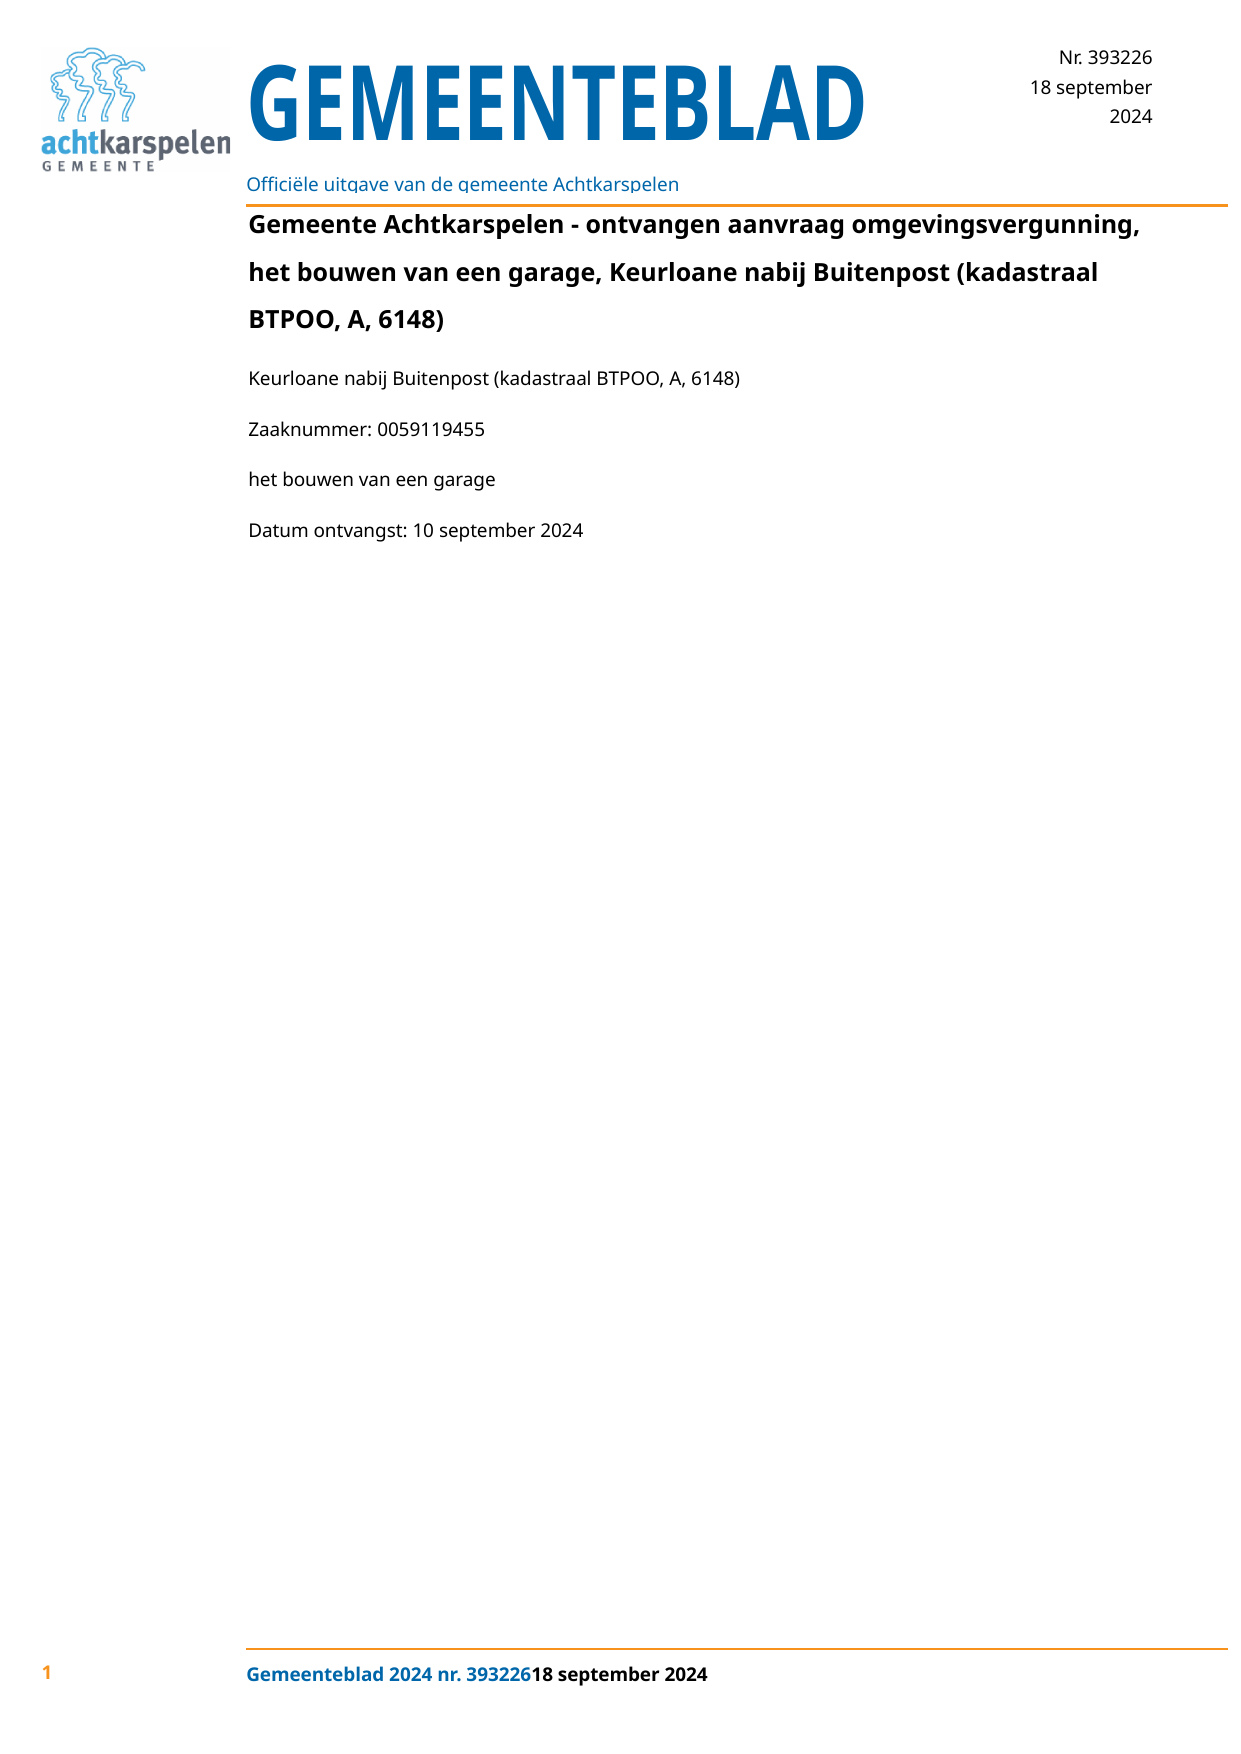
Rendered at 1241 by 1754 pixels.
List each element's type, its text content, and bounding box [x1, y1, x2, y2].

text Gemeente Achtkarspelen - ontvangen aanvraag omgevingsvergunning, het bouwen van een garage, Keurloane nabij Buitenpost (kadastraal BTPOO, A, 6148) [248, 207, 1152, 336]
text Datum ontvangst: 10 september 2024 [248, 517, 1152, 542]
text het bouwen van een garage [248, 466, 1152, 492]
picture [41, 47, 231, 172]
text Zaaknummer: 0059119455 [248, 416, 1152, 442]
text Keurloane nabij Buitenpost (kadastraal BTPOO, A, 6148) [248, 366, 1152, 391]
